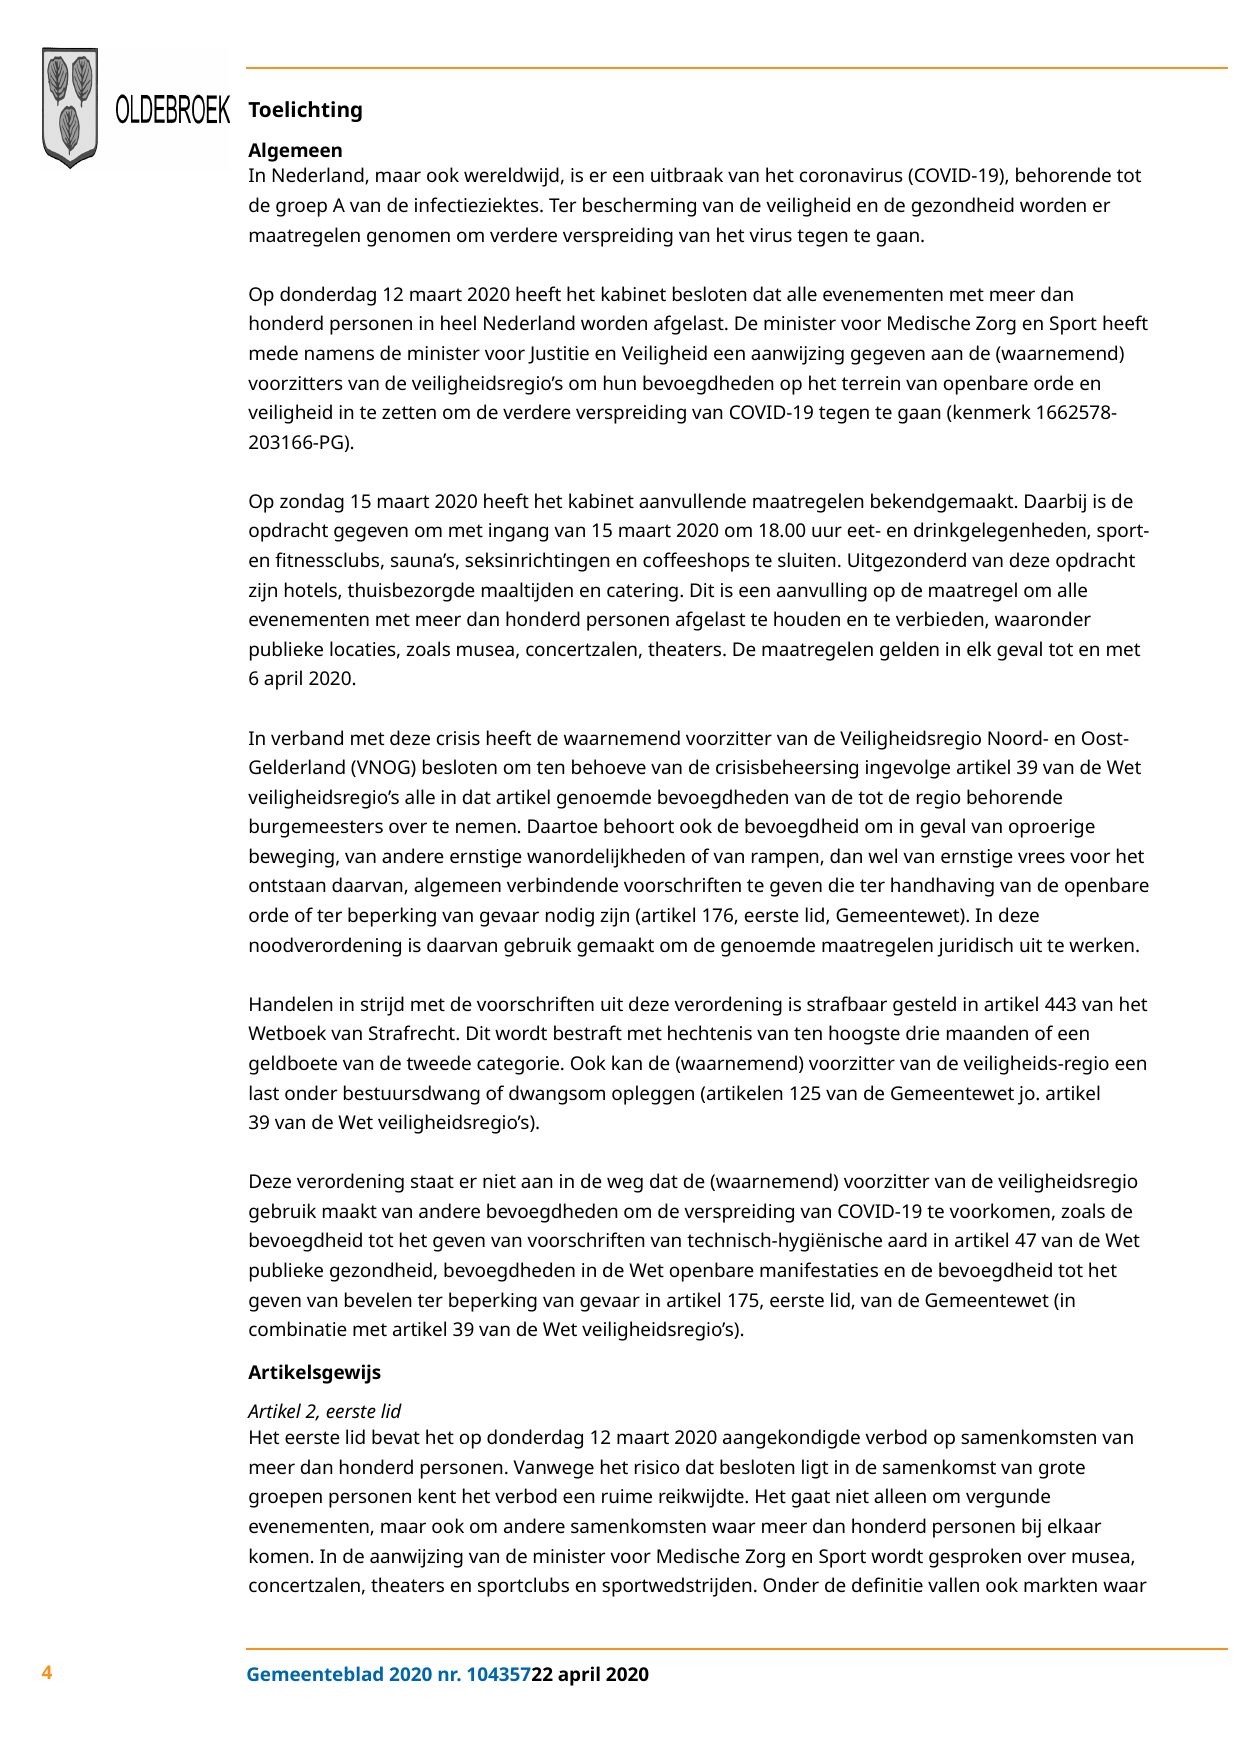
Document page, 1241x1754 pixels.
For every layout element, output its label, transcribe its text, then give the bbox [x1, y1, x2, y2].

text Handelen in strijd met de voorschriften uit deze verordening is strafbaar gesteld in artikel 443 van het Wetboek van Strafrecht. Dit wordt bestraft met hechtenis van ten hoogste drie maanden of een geldboete van de tweede categorie. Ook kan de (waarnemend) voorzitter van de veiligheids-regio een last onder bestuursdwang of dwangsom opleggen (artikelen 125 van de Gemeentewet jo. artikel 39 van de Wet veiligheidsregio’s). [248, 991, 1152, 1135]
text Artikel 2, eerste lid [248, 1399, 1152, 1424]
text Op zondag 15 maart 2020 heeft het kabinet aanvullende maatregelen bekendgemaakt. Daarbij is de opdracht gegeven om met ingang van 15 maart 2020 om 18.00 uur eet- en drinkgelegenheden, sport- en fitnessclubs, sauna’s, seksinrichtingen en coffeeshops te sluiten. Uitgezonderd van deze opdracht zijn hotels, thuisbezorgde maaltijden en catering. Dit is een aanvulling op de maatregel om alle evenementen met meer dan honderd personen afgelast te houden en te verbieden, waaronder publieke locaties, zoals musea, concertzalen, theaters. De maatregelen gelden in elk geval tot en met 6 april 2020. [248, 488, 1152, 691]
text Op donderdag 12 maart 2020 heeft het kabinet besloten dat alle evenementen met meer dan honderd personen in heel Nederland worden afgelast. De minister voor Medische Zorg en Sport heeft mede namens de minister voor Justitie en Veiligheid een aanwijzing gegeven aan de (waarnemend) voorzitters van de veiligheidsregio’s om hun bevoegdheden op het terrein van openbare orde en veiligheid in te zetten om de verdere verspreiding van COVID-19 tegen te gaan (kenmerk 1662578-203166-PG). [248, 281, 1152, 454]
text Het eerste lid bevat het op donderdag 12 maart 2020 aangekondigde verbod op samenkomsten van meer dan honderd personen. Vanwege het risico dat besloten ligt in de samenkomst van grote groepen personen kent het verbod een ruime reikwijdte. Het gaat niet alleen om vergunde evenementen, maar ook om andere samenkomsten waar meer dan honderd personen bij elkaar komen. In de aanwijzing van de minister voor Medische Zorg en Sport wordt gesproken over musea, concertzalen, theaters en sportclubs en sportwedstrijden. Onder de definitie vallen ook markten waar [248, 1424, 1152, 1598]
text Deze verordening staat er niet aan in de weg dat de (waarnemend) voorzitter van de veiligheidsregio gebruik maakt van andere bevoegdheden om de verspreiding van COVID-19 te voorkomen, zoals de bevoegdheid tot het geven van voorschriften van technisch-hygiënische aard in artikel 47 van de Wet publieke gezondheid, bevoegdheden in de Wet openbare manifestaties en de bevoegdheid tot het geven van bevelen ter beperking van gevaar in artikel 175, eerste lid, van de Gemeentewet (in combinatie met artikel 39 van de Wet veiligheidsregio’s). [248, 1168, 1152, 1342]
text Algemeen [248, 137, 1152, 163]
text In Nederland, maar ook wereldwijd, is er een uitbraak van het coronavirus (COVID-19), behorende tot de groep A van de infectieziektes. Ter bescherming van de veiligheid en de gezondheid worden er maatregelen genomen om verdere verspreiding van het virus tegen te gaan. [248, 163, 1152, 247]
text In verband met deze crisis heeft de waarnemend voorzitter van de Veiligheidsregio Noord- en Oost-Gelderland (VNOG) besloten om ten behoeve van de crisisbeheersing ingevolge artikel 39 van de Wet veiligheidsregio’s alle in dat artikel genoemde bevoegdheden van de tot de regio behorende burgemeesters over te nemen. Daartoe behoort ook de bevoegdheid om in geval van oproerige beweging, van andere ernstige wanordelijkheden of van rampen, dan wel van ernstige vrees voor het ontstaan daarvan, algemeen verbindende voorschriften te geven die ter handhaving van de openbare orde of ter beperking van gevaar nodig zijn (artikel 176, eerste lid, Gemeentewet). In deze noodverordening is daarvan gebruik gemaakt om de genoemde maatregelen juridisch uit te werken. [248, 725, 1152, 957]
text Artikelsgewijs [248, 1359, 1152, 1385]
text Toelichting [248, 95, 1152, 123]
picture [41, 47, 231, 172]
